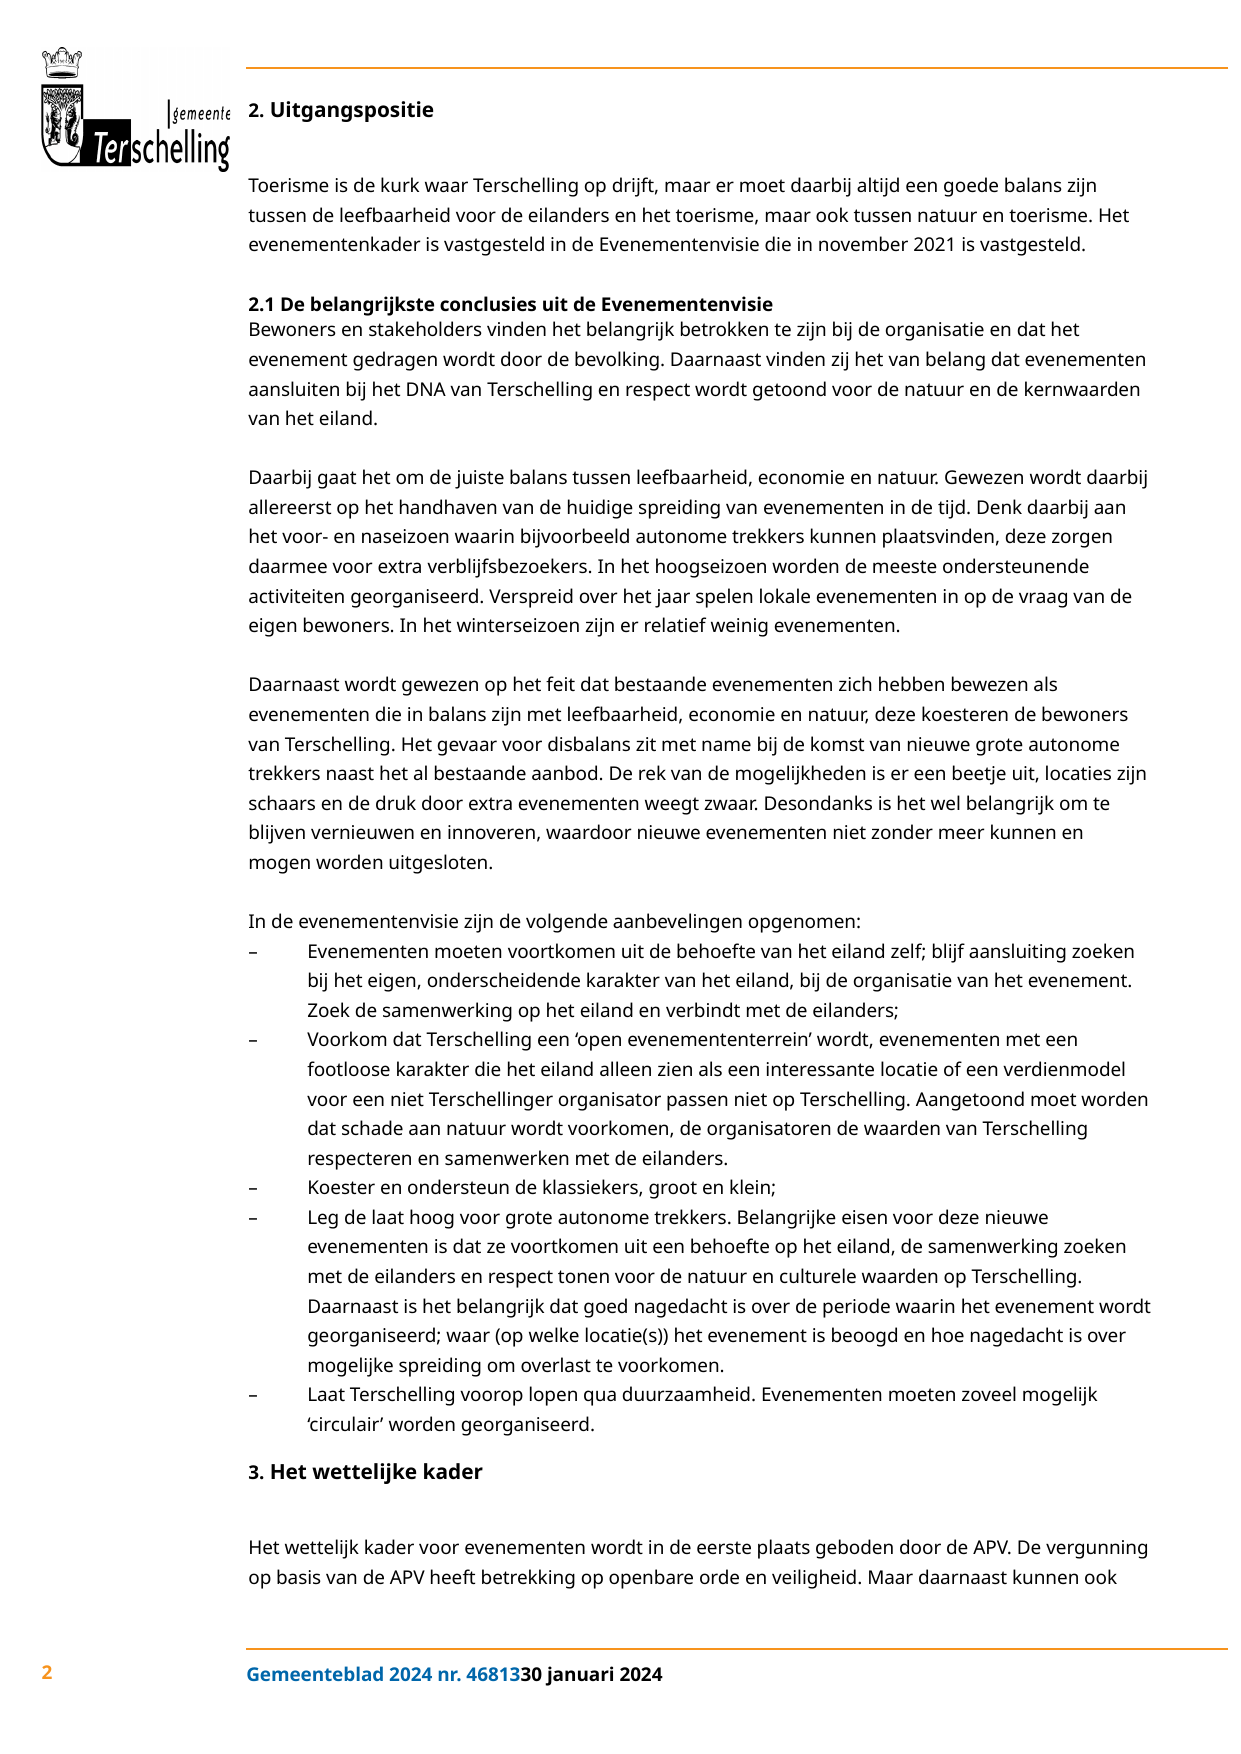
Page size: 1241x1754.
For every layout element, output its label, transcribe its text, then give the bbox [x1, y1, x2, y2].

list Voorkom dat Terschelling een ‘open evenemententerrein’ wordt, evenementen met een footloose karakter die het eiland alleen zien als een interessante locatie of een verdienmodel voor een niet Terschellinger organisator passen niet op Terschelling. Aangetoond moet worden dat schade aan natuur wordt voorkomen, de organisatoren de waarden van Terschelling respecteren en samenwerken met de eilanders. [248, 1027, 1152, 1171]
text Daarbij gaat het om de juiste balans tussen leefbaarheid, economie en natuur. Gewezen wordt daarbij allereerst op het handhaven van de huidige spreiding van evenementen in de tijd. Denk daarbij aan het voor- en naseizoen waarin bijvoorbeeld autonome trekkers kunnen plaatsvinden, deze zorgen daarmee voor extra verblijfsbezoekers. In het hoogseizoen worden de meeste ondersteunende activiteiten georganiseerd. Verspreid over het jaar spelen lokale evenementen in op de vraag van de eigen bewoners. In het winterseizoen zijn er relatief weinig evenementen. [248, 464, 1152, 638]
text 3. Het wettelijke kader [248, 1457, 1152, 1485]
text 2. Uitgangspositie [248, 95, 1152, 123]
list Koester en ondersteun de klassiekers, groot en klein; [248, 1174, 1152, 1200]
text Daarnaast wordt gewezen op het feit dat bestaande evenementen zich hebben bewezen als evenementen die in balans zijn met leefbaarheid, economie en natuur, deze koesteren de bewoners van Terschelling. Het gevaar voor disbalans zit met name bij de komst van nieuwe grote autonome trekkers naast het al bestaande aanbod. De rek van de mogelijkheden is er een beetje uit, locaties zijn schaars en de druk door extra evenementen weegt zwaar. Desondanks is het wel belangrijk om te blijven vernieuwen en innoveren, waardoor nieuwe evenementen niet zonder meer kunnen en mogen worden uitgesloten. [248, 672, 1152, 875]
list Evenementen moeten voortkomen uit de behoefte van het eiland zelf; blijf aansluiting zoeken bij het eigen, onderscheidende karakter van het eiland, bij de organisatie van het evenement. Zoek de samenwerking op het eiland en verbindt met de eilanders; [248, 938, 1152, 1023]
list Laat Terschelling voorop lopen qua duurzaamheid. Evenementen moeten zoveel mogelijk ‘circulair’ worden georganiseerd. [248, 1382, 1152, 1437]
text Het wettelijk kader voor evenementen wordt in de eerste plaats geboden door de APV. De vergunning op basis van de APV heeft betrekking op openbare orde en veiligheid. Maar daarnaast kunnen ook [248, 1534, 1152, 1590]
text Toerisme is de kurk waar Terschelling op drijft, maar er moet daarbij altijd een goede balans zijn tussen de leefbaarheid voor de eilanders en het toerisme, maar ook tussen natuur en toerisme. Het evenementenkader is vastgesteld in de Evenementenvisie die in november 2021 is vastgesteld. [248, 172, 1152, 257]
text Bewoners en stakeholders vinden het belangrijk betrokken te zijn bij de organisatie en dat het evenement gedragen wordt door de bevolking. Daarnaast vinden zij het van belang dat evenementen aansluiten bij het DNA van Terschelling en respect wordt getoond voor de natuur en de kernwaarden van het eiland. [248, 317, 1152, 431]
text 2.1 De belangrijkste conclusies uit de Evenementenvisie [248, 291, 1152, 317]
text In de evenementenvisie zijn de volgende aanbevelingen opgenomen: [248, 908, 1152, 934]
picture [41, 47, 231, 172]
list Leg de laat hoog voor grote autonome trekkers. Belangrijke eisen voor deze nieuwe evenementen is dat ze voortkomen uit een behoefte op het eiland, de samenwerking zoeken met de eilanders en respect tonen voor de natuur en culturele waarden op Terschelling. Daarnaast is het belangrijk dat goed nagedacht is over de periode waarin het evenement wordt georganiseerd; waar (op welke locatie(s)) het evenement is beoogd en hoe nagedacht is over mogelijke spreiding om overlast te voorkomen. [248, 1204, 1152, 1378]
